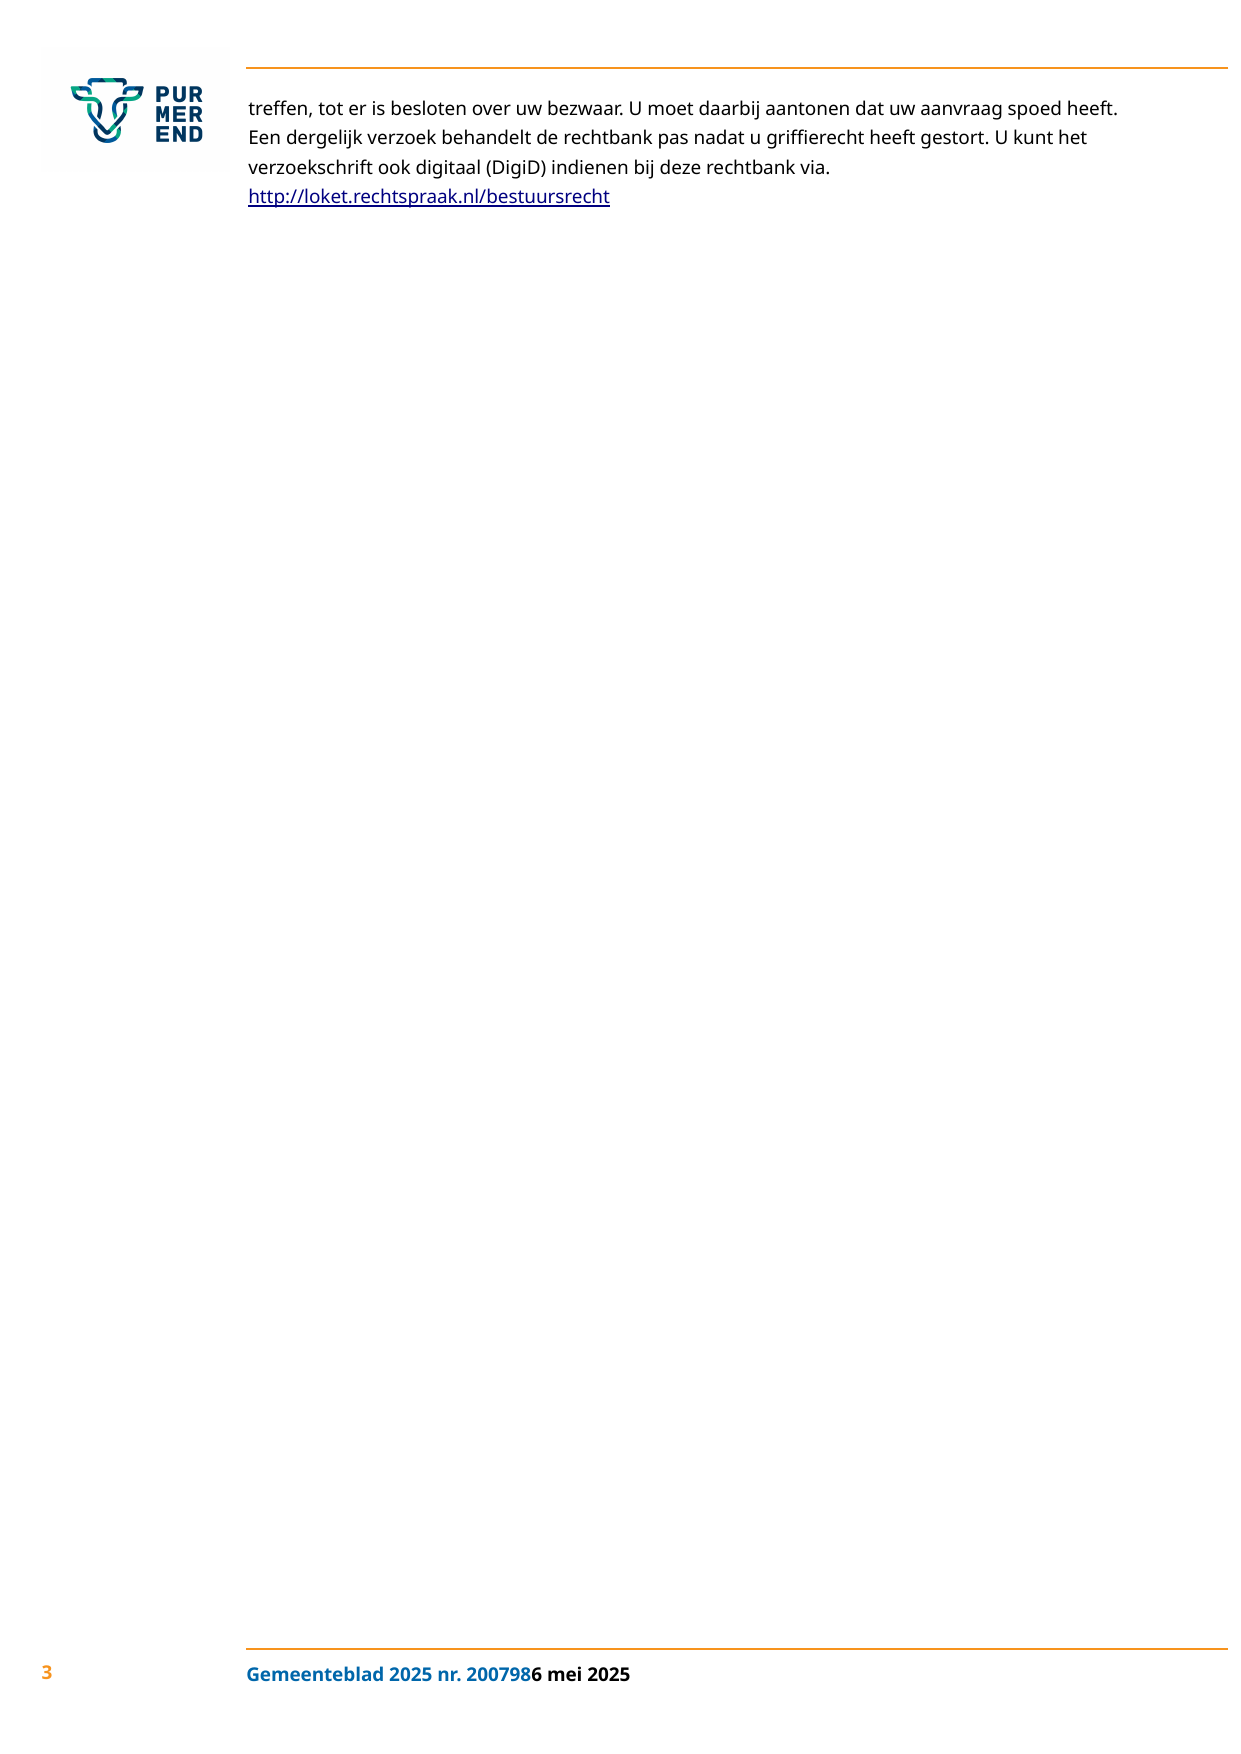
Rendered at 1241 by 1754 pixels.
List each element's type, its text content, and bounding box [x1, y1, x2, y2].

picture [41, 47, 231, 172]
table_header treffen, tot er is besloten over uw bezwaar. U moet daarbij aantonen dat uw aanvraag spoed heeft. Een dergelijk verzoek behandelt de rechtbank pas nadat u griffierecht heeft gestort. U kunt het verzoekschrift ook digitaal (DigiD) indienen bij deze rechtbank via. http://loket.rechtspraak.nl/bestuursrecht [248, 95, 1152, 209]
